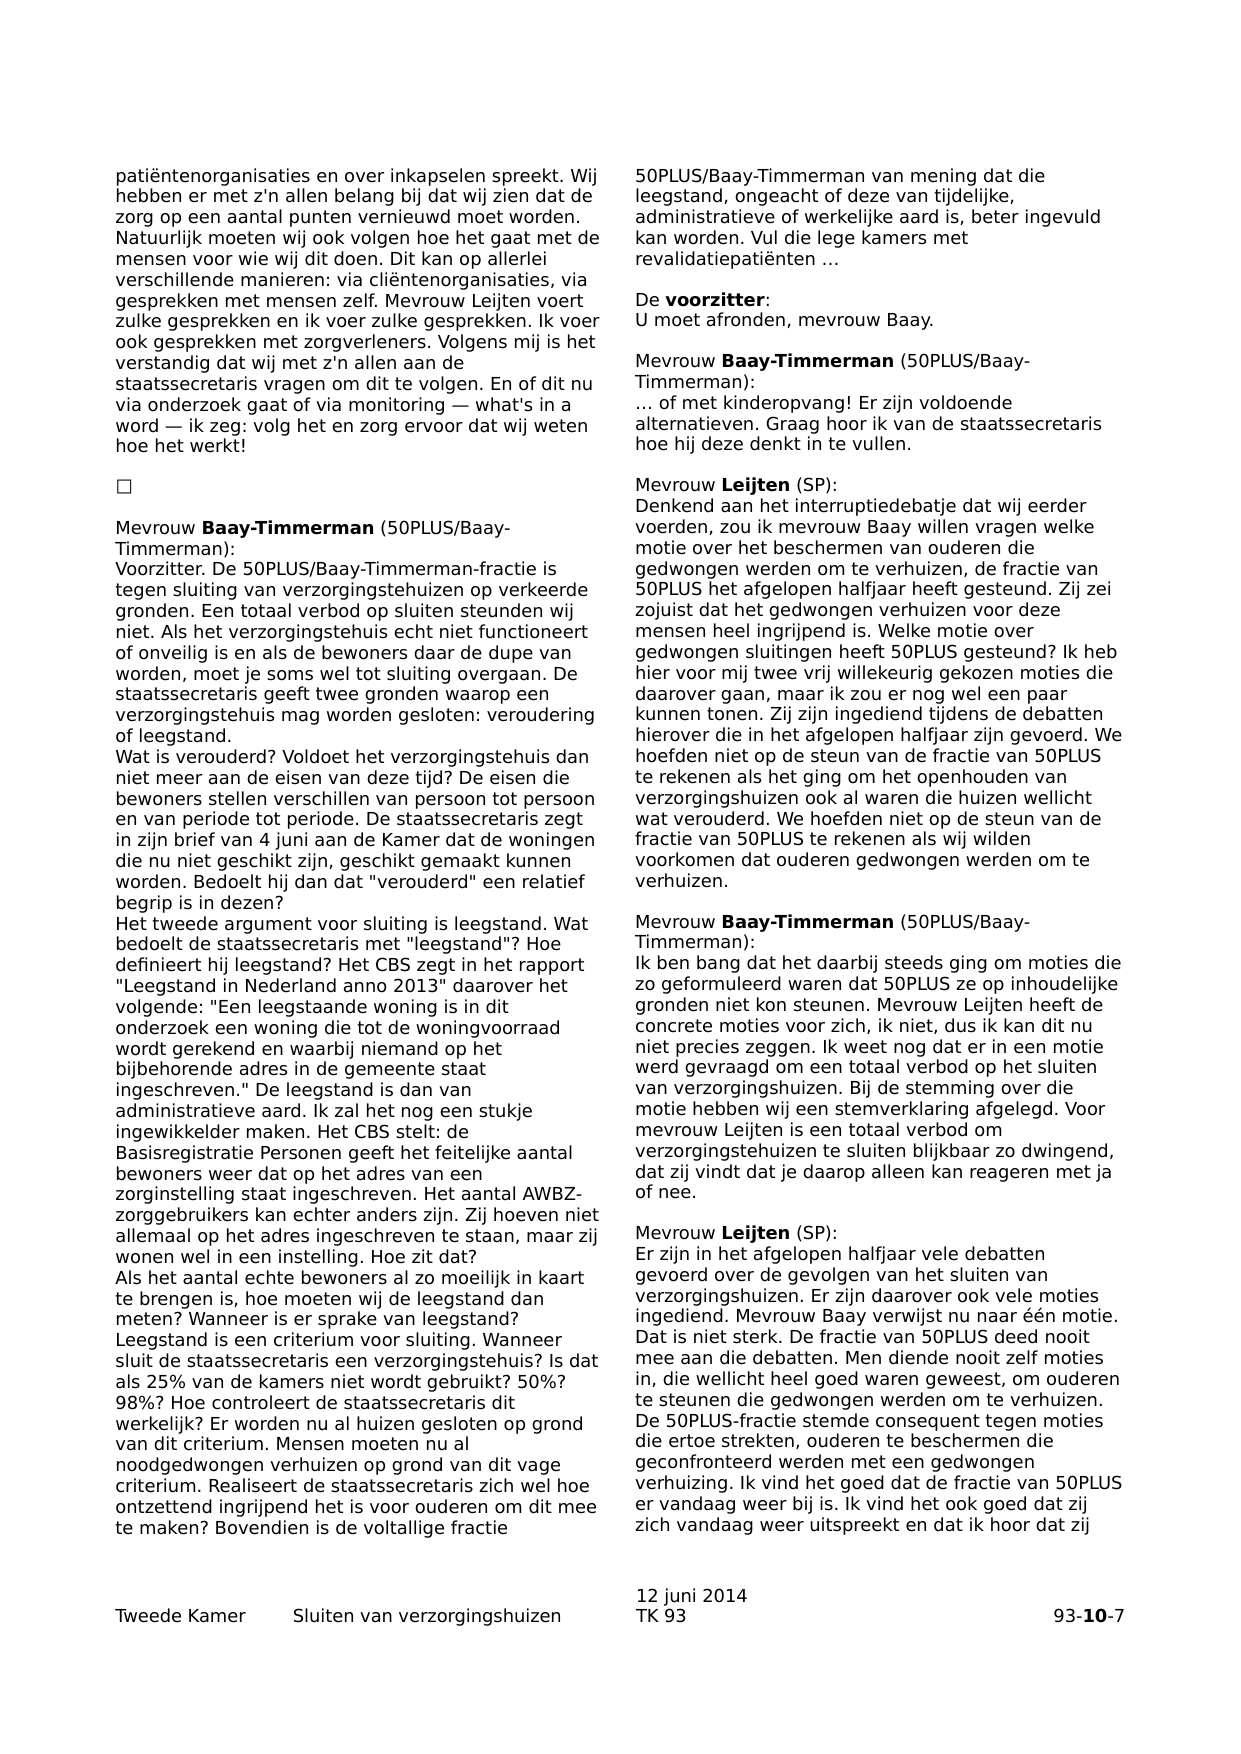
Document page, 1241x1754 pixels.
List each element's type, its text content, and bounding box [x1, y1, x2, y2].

text De voorzitter: [635, 289, 1125, 310]
text 50PLUS/Baay-Timmerman van mening dat die leegstand, ongeacht of deze van tijdelijke, administratieve of werkelijke aard is, beter ingevuld kan worden. Vul die lege kamers met revalidatiepatiënten … [635, 165, 1125, 269]
text Mevrouw Leijten (SP): [635, 475, 1125, 496]
text Mevrouw Leijten (SP): [635, 1223, 1125, 1244]
text Er zijn in het afgelopen halfjaar vele debatten gevoerd over de gevolgen van het sluiten van verzorgingshuizen. Er zijn daarover ook vele moties ingediend. Mevrouw Baay verwijst nu naar één motie. Dat is niet sterk. De fractie van 50PLUS deed nooit mee aan die debatten. Men diende nooit zelf moties in, die wellicht heel goed waren geweest, om ouderen te steunen die gedwongen werden om te verhuizen. De 50PLUS-fractie stemde consequent tegen moties die ertoe strekten, ouderen te beschermen die geconfronteerd werden met een gedwongen verhuizing. Ik vind het goed dat de fractie van 50PLUS er vandaag weer bij is. Ik vind het ook goed dat zij zich vandaag weer uitspreekt en dat ik hoor dat zij [635, 1244, 1125, 1535]
text Ik ben bang dat het daarbij steeds ging om moties die zo geformuleerd waren dat 50PLUS ze op inhoudelijke gronden niet kon steunen. Mevrouw Leijten heeft de concrete moties voor zich, ik niet, dus ik kan dit nu niet precies zeggen. Ik weet nog dat er in een motie werd gevraagd om een totaal verbod op het sluiten van verzorgingshuizen. Bij de stemming over die motie hebben wij een stemverklaring afgelegd. Voor mevrouw Leijten is een totaal verbod om verzorgingstehuizen te sluiten blijkbaar zo dwingend, dat zij vindt dat je daarop alleen kan reageren met ja of nee. [635, 953, 1125, 1203]
text Wat is verouderd? Voldoet het verzorgingstehuis dan niet meer aan de eisen van deze tijd? De eisen die bewoners stellen verschillen van persoon tot persoon en van periode tot periode. De staatssecretaris zegt in zijn brief van 4 juni aan de Kamer dat de woningen die nu niet geschikt zijn, geschikt gemaakt kunnen worden. Bedoelt hij dan dat "verouderd" een relatief begrip is in dezen? [115, 747, 605, 913]
text Mevrouw Baay-Timmerman (50PLUS/Baay-Timmerman): [635, 351, 1125, 392]
text Mevrouw Baay-Timmerman (50PLUS/Baay-Timmerman): [115, 518, 605, 559]
text patiëntenorganisaties en over inkapselen spreekt. Wij hebben er met z'n allen belang bij dat wij zien dat de zorg op een aantal punten vernieuwd moet worden. Natuurlijk moeten wij ook volgen hoe het gaat met de mensen voor wie wij dit doen. Dit kan op allerlei verschillende manieren: via cliëntenorganisaties, via gesprekken met mensen zelf. Mevrouw Leijten voert zulke gesprekken en ik voer zulke gesprekken. Ik voer ook gesprekken met zorgverleners. Volgens mij is het verstandig dat wij met z'n allen aan de staatssecretaris vragen om dit te volgen. En of dit nu via onderzoek gaat of via monitoring — what's in a word — ik zeg: volg het en zorg ervoor dat wij weten hoe het werkt! [115, 165, 605, 457]
text Denkend aan het interruptiedebatje dat wij eerder voerden, zou ik mevrouw Baay willen vragen welke motie over het beschermen van ouderen die gedwongen werden om te verhuizen, de fractie van 50PLUS het afgelopen halfjaar heeft gesteund. Zij zei zojuist dat het gedwongen verhuizen voor deze mensen heel ingrijpend is. Welke motie over gedwongen sluitingen heeft 50PLUS gesteund? Ik heb hier voor mij twee vrij willekeurig gekozen moties die daarover gaan, maar ik zou er nog wel een paar kunnen tonen. Zij zijn ingediend tijdens de debatten hierover die in het afgelopen halfjaar zijn gevoerd. We hoefden niet op de steun van de fractie van 50PLUS te rekenen als het ging om het openhouden van verzorgingshuizen ook al waren die huizen wellicht wat verouderd. We hoefden niet op de steun van de fractie van 50PLUS te rekenen als wij wilden voorkomen dat ouderen gedwongen werden om te verhuizen. [635, 496, 1125, 892]
text Mevrouw Baay-Timmerman (50PLUS/Baay-Timmerman): [635, 912, 1125, 953]
text U moet afronden, mevrouw Baay. [635, 310, 1125, 331]
text … of met kinderopvang! Er zijn voldoende alternatieven. Graag hoor ik van de staatssecretaris hoe hij deze denkt in te vullen. [635, 392, 1125, 455]
text Als het aantal echte bewoners al zo moeilijk in kaart te brengen is, hoe moeten wij de leegstand dan meten? Wanneer is er sprake van leegstand? Leegstand is een criterium voor sluiting. Wanneer sluit de staatssecretaris een verzorgingstehuis? Is dat als 25% van de kamers niet wordt gebruikt? 50%? 98%? Hoe controleert de staatssecretaris dit werkelijk? Er worden nu al huizen gesloten op grond van dit criterium. Mensen moeten nu al noodgedwongen verhuizen op grond van dit vage criterium. Realiseert de staatssecretaris zich wel hoe ontzettend ingrijpend het is voor ouderen om dit mee te maken? Bovendien is de voltallige fractie [115, 1267, 605, 1538]
text Voorzitter. De 50PLUS/Baay-Timmerman-fractie is tegen sluiting van verzorgingstehuizen op verkeerde gronden. Een totaal verbod op sluiten steunden wij niet. Als het verzorgingstehuis echt niet functioneert of onveilig is en als de bewoners daar de dupe van worden, moet je soms wel tot sluiting overgaan. De staatssecretaris geeft twee gronden waarop een verzorgingstehuis mag worden gesloten: veroudering of leegstand. [115, 559, 605, 747]
text Het tweede argument voor sluiting is leegstand. Wat bedoelt de staatssecretaris met "leegstand"? Hoe definieert hij leegstand? Het CBS zegt in het rapport "Leegstand in Nederland anno 2013" daarover het volgende: "Een leegstaande woning is in dit onderzoek een woning die tot de woningvoorraad wordt gerekend en waarbij niemand op het bijbehorende adres in de gemeente staat ingeschreven." De leegstand is dan van administratieve aard. Ik zal het nog een stukje ingewikkelder maken. Het CBS stelt: de Basisregistratie Personen geeft het feitelijke aantal bewoners weer dat op het adres van een zorginstelling staat ingeschreven. Het aantal AWBZ-zorggebruikers kan echter anders zijn. Zij hoeven niet allemaal op het adres ingeschreven te staan, maar zij wonen wel in een instelling. Hoe zit dat? [115, 913, 605, 1267]
text ⬜ [115, 477, 605, 498]
